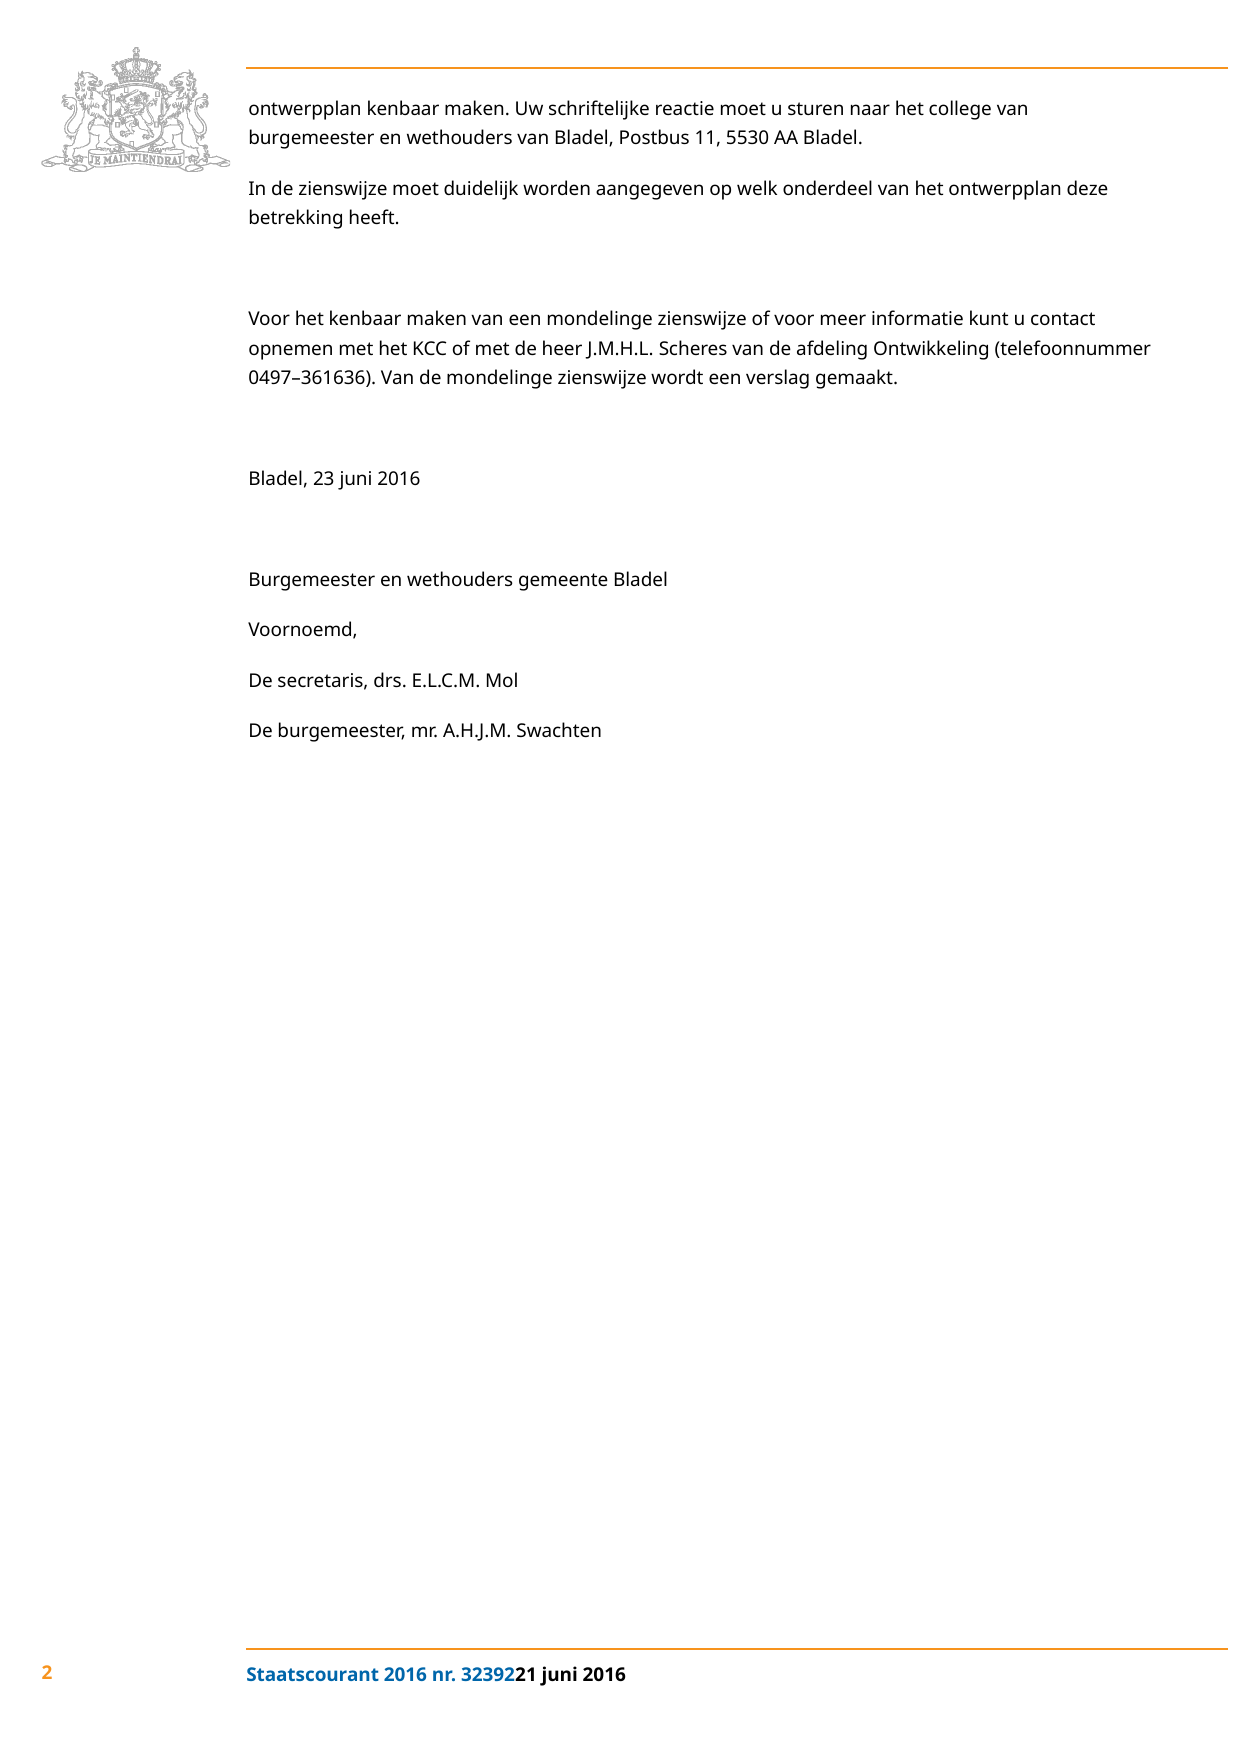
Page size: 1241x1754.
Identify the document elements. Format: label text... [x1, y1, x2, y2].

text De burgemeester, mr. A.H.J.M. Swachten [248, 717, 1152, 743]
picture [41, 47, 231, 172]
text Burgemeester en wethouders gemeente Bladel [248, 566, 1152, 592]
text Bladel, 23 juni 2016 [248, 465, 1152, 491]
text Voor het kenbaar maken van een mondelinge zienswijze of voor meer informatie kunt u contact opnemen met het KCC of met de heer J.M.H.L. Scheres van de afdeling Ontwikkeling (telefoonnummer 0497–361636). Van de mondelinge zienswijze wordt een verslag gemaakt. [248, 305, 1152, 390]
text ontwerpplan kenbaar maken. Uw schriftelijke reactie moet u sturen naar het college van burgemeester en wethouders van Bladel, Postbus 11, 5530 AA Bladel. [248, 95, 1152, 150]
text In de zienswijze moet duidelijk worden aangegeven op welk onderdeel van het ontwerpplan deze betrekking heeft. [248, 175, 1152, 230]
text De secretaris, drs. E.L.C.M. Mol [248, 667, 1152, 693]
text Voornoemd, [248, 616, 1152, 642]
